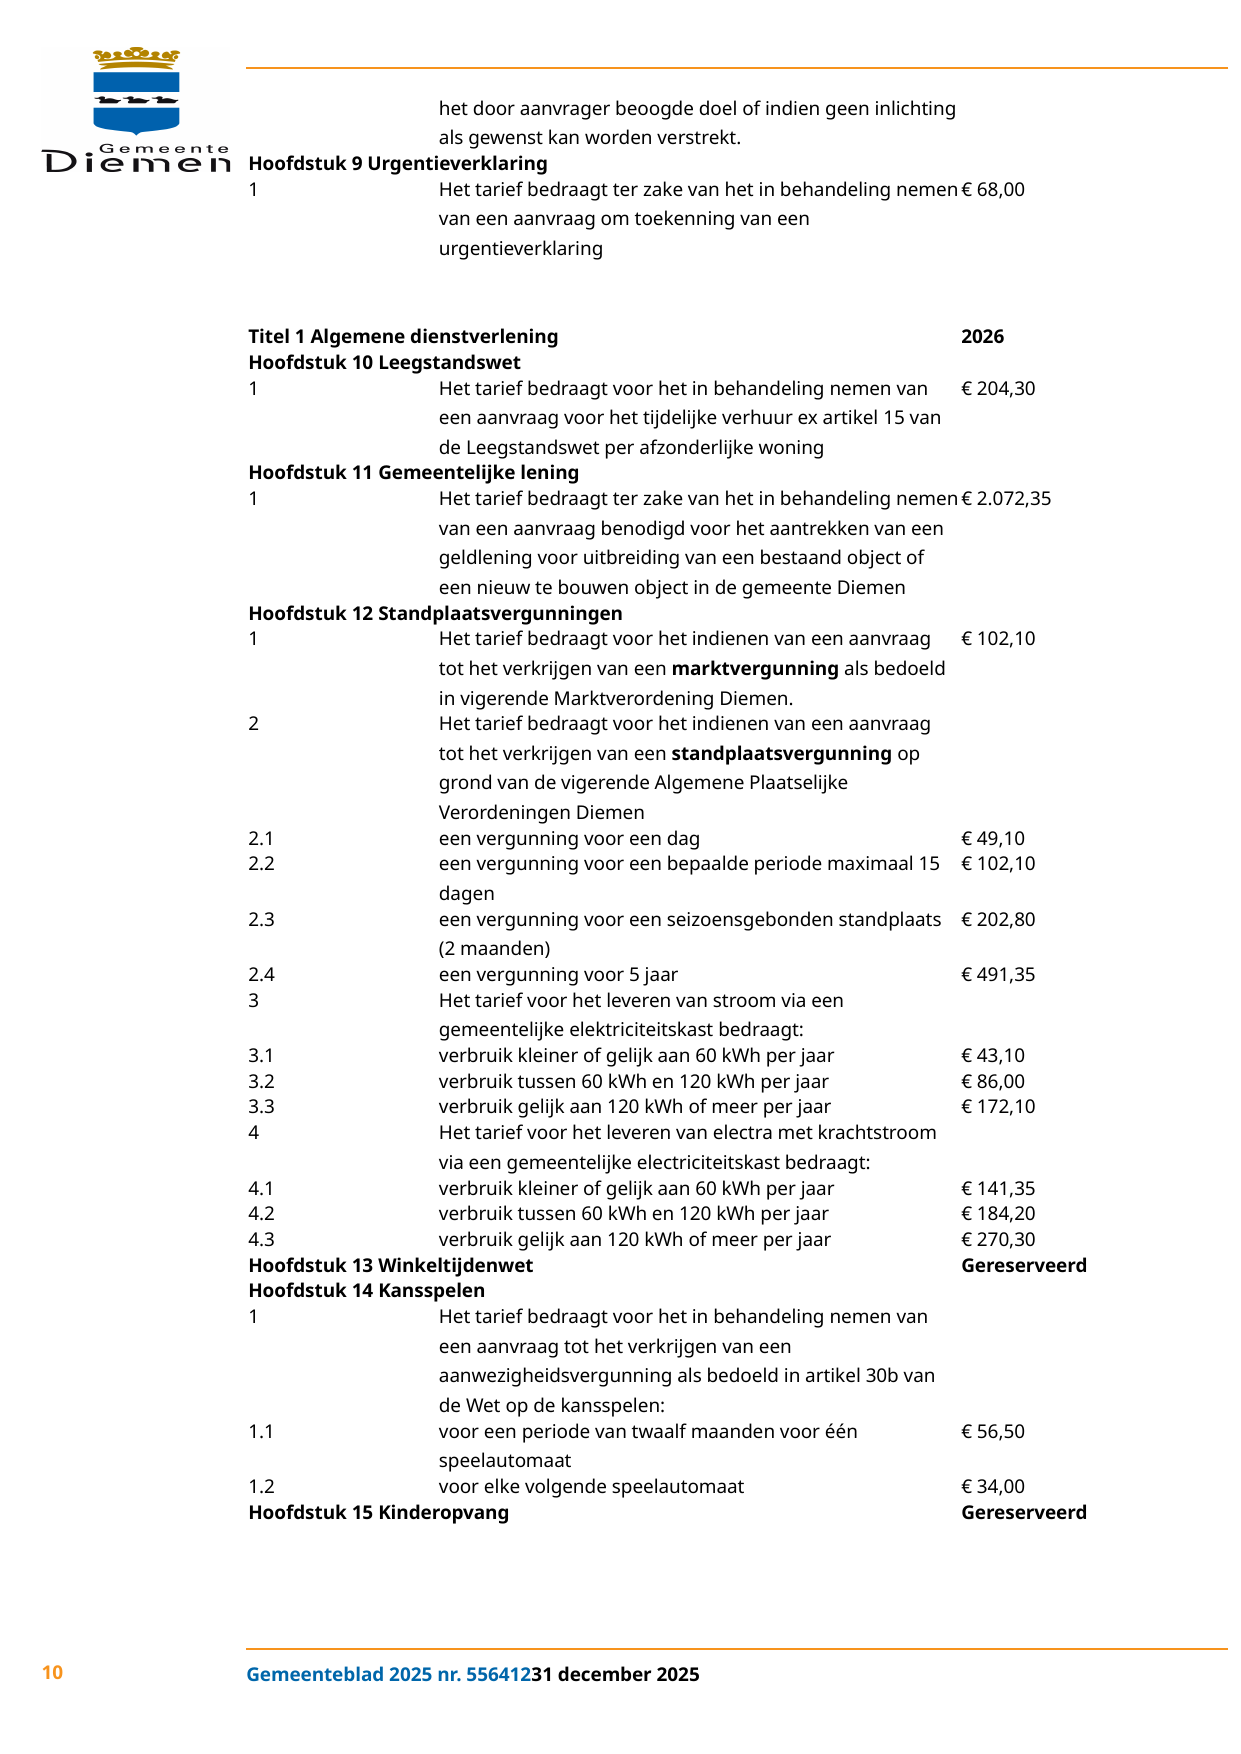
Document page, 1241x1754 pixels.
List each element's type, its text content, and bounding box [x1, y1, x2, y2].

table_cell 1 [248, 485, 439, 600]
table_cell Het tarief bedraagt voor het indienen van een aanvraag tot het verkrijgen van een marktvergunning als bedoeld in vigerende Marktverordening Diemen. [439, 626, 961, 710]
table_cell [961, 987, 1152, 1042]
table_cell Het tarief bedraagt ter zake van het in behandeling nemen van een aanvraag om toekenning van een urgentieverklaring [439, 176, 961, 261]
table_cell 2 [248, 710, 439, 825]
table_cell 2.2 [248, 851, 439, 906]
table_cell 2.4 [248, 961, 439, 987]
table_cell Hoofdstuk 15 Kinderopvang [248, 1499, 961, 1525]
table_cell Het tarief voor het leveren van stroom via een gemeentelijke elektriciteitskast bedraagt: [439, 987, 961, 1042]
table_cell een vergunning voor een bepaalde periode maximaal 15 dagen [439, 851, 961, 906]
table_cell € 34,00 [961, 1473, 1152, 1499]
table_cell € 56,50 [961, 1418, 1152, 1473]
table_cell een vergunning voor 5 jaar [439, 961, 961, 987]
table_cell [961, 150, 1152, 176]
table_cell 1 [248, 176, 439, 261]
table_cell 2.3 [248, 906, 439, 961]
table_cell [961, 1304, 1152, 1418]
table_cell 1 [248, 626, 439, 710]
table_cell 3.2 [248, 1068, 439, 1094]
table_cell 3.3 [248, 1094, 439, 1119]
table_cell [961, 460, 1152, 485]
table_cell verbruik gelijk aan 120 kWh of meer per jaar [439, 1226, 961, 1252]
table_cell [961, 710, 1152, 825]
table_header Titel 1 Algemene dienstverlening [248, 323, 961, 349]
table_cell Hoofdstuk 12 Standplaatsvergunningen [248, 600, 961, 626]
table_cell € 172,10 [961, 1094, 1152, 1119]
table_cell 4.2 [248, 1201, 439, 1226]
table_cell een vergunning voor een dag [439, 825, 961, 851]
table_cell € 204,30 [961, 375, 1152, 459]
table_cell [961, 600, 1152, 626]
table_cell voor elke volgende speelautomaat [439, 1473, 961, 1499]
table_cell 4 [248, 1120, 439, 1175]
table_cell Gereserveerd [961, 1499, 1152, 1525]
table_cell 3.1 [248, 1042, 439, 1068]
table_cell Hoofdstuk 13 Winkeltijdenwet [248, 1252, 961, 1278]
table_cell 1.2 [248, 1473, 439, 1499]
table_cell een vergunning voor een seizoensgebonden standplaats (2 maanden) [439, 906, 961, 961]
table_cell € 184,20 [961, 1201, 1152, 1226]
table_cell voor een periode van twaalf maanden voor één speelautomaat [439, 1418, 961, 1473]
table_cell € 68,00 [961, 176, 1152, 261]
picture [41, 47, 231, 172]
table_cell 1 [248, 375, 439, 459]
table_cell [961, 1278, 1152, 1303]
table_cell 2.1 [248, 825, 439, 851]
table_cell verbruik gelijk aan 120 kWh of meer per jaar [439, 1094, 961, 1119]
table_cell Hoofdstuk 14 Kansspelen [248, 1278, 961, 1303]
table_cell 3 [248, 987, 439, 1042]
table_cell Het tarief bedraagt ter zake van het in behandeling nemen van een aanvraag benodigd voor het aantrekken van een geldlening voor uitbreiding van een bestaand object of een nieuw te bouwen object in de gemeente Diemen [439, 485, 961, 600]
table_cell [248, 95, 439, 150]
table_cell [961, 349, 1152, 375]
table_cell Hoofdstuk 10 Leegstandswet [248, 349, 961, 375]
table_cell € 102,10 [961, 626, 1152, 710]
table_cell Het tarief bedraagt voor het in behandeling nemen van een aanvraag tot het verkrijgen van een aanwezigheidsvergunning als bedoeld in artikel 30b van de Wet op de kansspelen: [439, 1304, 961, 1418]
table_cell Hoofdstuk 11 Gemeentelijke lening [248, 460, 961, 485]
table_cell Het tarief voor het leveren van electra met krachtstroom via een gemeentelijke electriciteitskast bedraagt: [439, 1120, 961, 1175]
table_cell het door aanvrager beoogde doel of indien geen inlichting als gewenst kan worden verstrekt. [439, 95, 961, 150]
table_cell Gereserveerd [961, 1252, 1152, 1278]
table_cell verbruik kleiner of gelijk aan 60 kWh per jaar [439, 1175, 961, 1201]
table_cell 4.3 [248, 1226, 439, 1252]
table_header 2026 [961, 323, 1152, 349]
table_cell Het tarief bedraagt voor het in behandeling nemen van een aanvraag voor het tijdelijke verhuur ex artikel 15 van de Leegstandswet per afzonderlijke woning [439, 375, 961, 459]
table_cell Hoofdstuk 9 Urgentieverklaring [248, 150, 961, 176]
table_cell verbruik kleiner of gelijk aan 60 kWh per jaar [439, 1042, 961, 1068]
table_cell [961, 1120, 1152, 1175]
table_cell € 202,80 [961, 906, 1152, 961]
table_cell Het tarief bedraagt voor het indienen van een aanvraag tot het verkrijgen van een standplaatsvergunning op grond van de vigerende Algemene Plaatselijke Verordeningen Diemen [439, 710, 961, 825]
table_cell € 86,00 [961, 1068, 1152, 1094]
table_cell € 102,10 [961, 851, 1152, 906]
table_cell € 43,10 [961, 1042, 1152, 1068]
table_cell € 491,35 [961, 961, 1152, 987]
table_cell € 141,35 [961, 1175, 1152, 1201]
table_cell verbruik tussen 60 kWh en 120 kWh per jaar [439, 1068, 961, 1094]
table_cell € 270,30 [961, 1226, 1152, 1252]
table_cell € 2.072,35 [961, 485, 1152, 600]
table_cell [961, 95, 1152, 150]
table_cell verbruik tussen 60 kWh en 120 kWh per jaar [439, 1201, 961, 1226]
table_cell 1.1 [248, 1418, 439, 1473]
table_cell € 49,10 [961, 825, 1152, 851]
table_cell 4.1 [248, 1175, 439, 1201]
table_cell 1 [248, 1304, 439, 1418]
